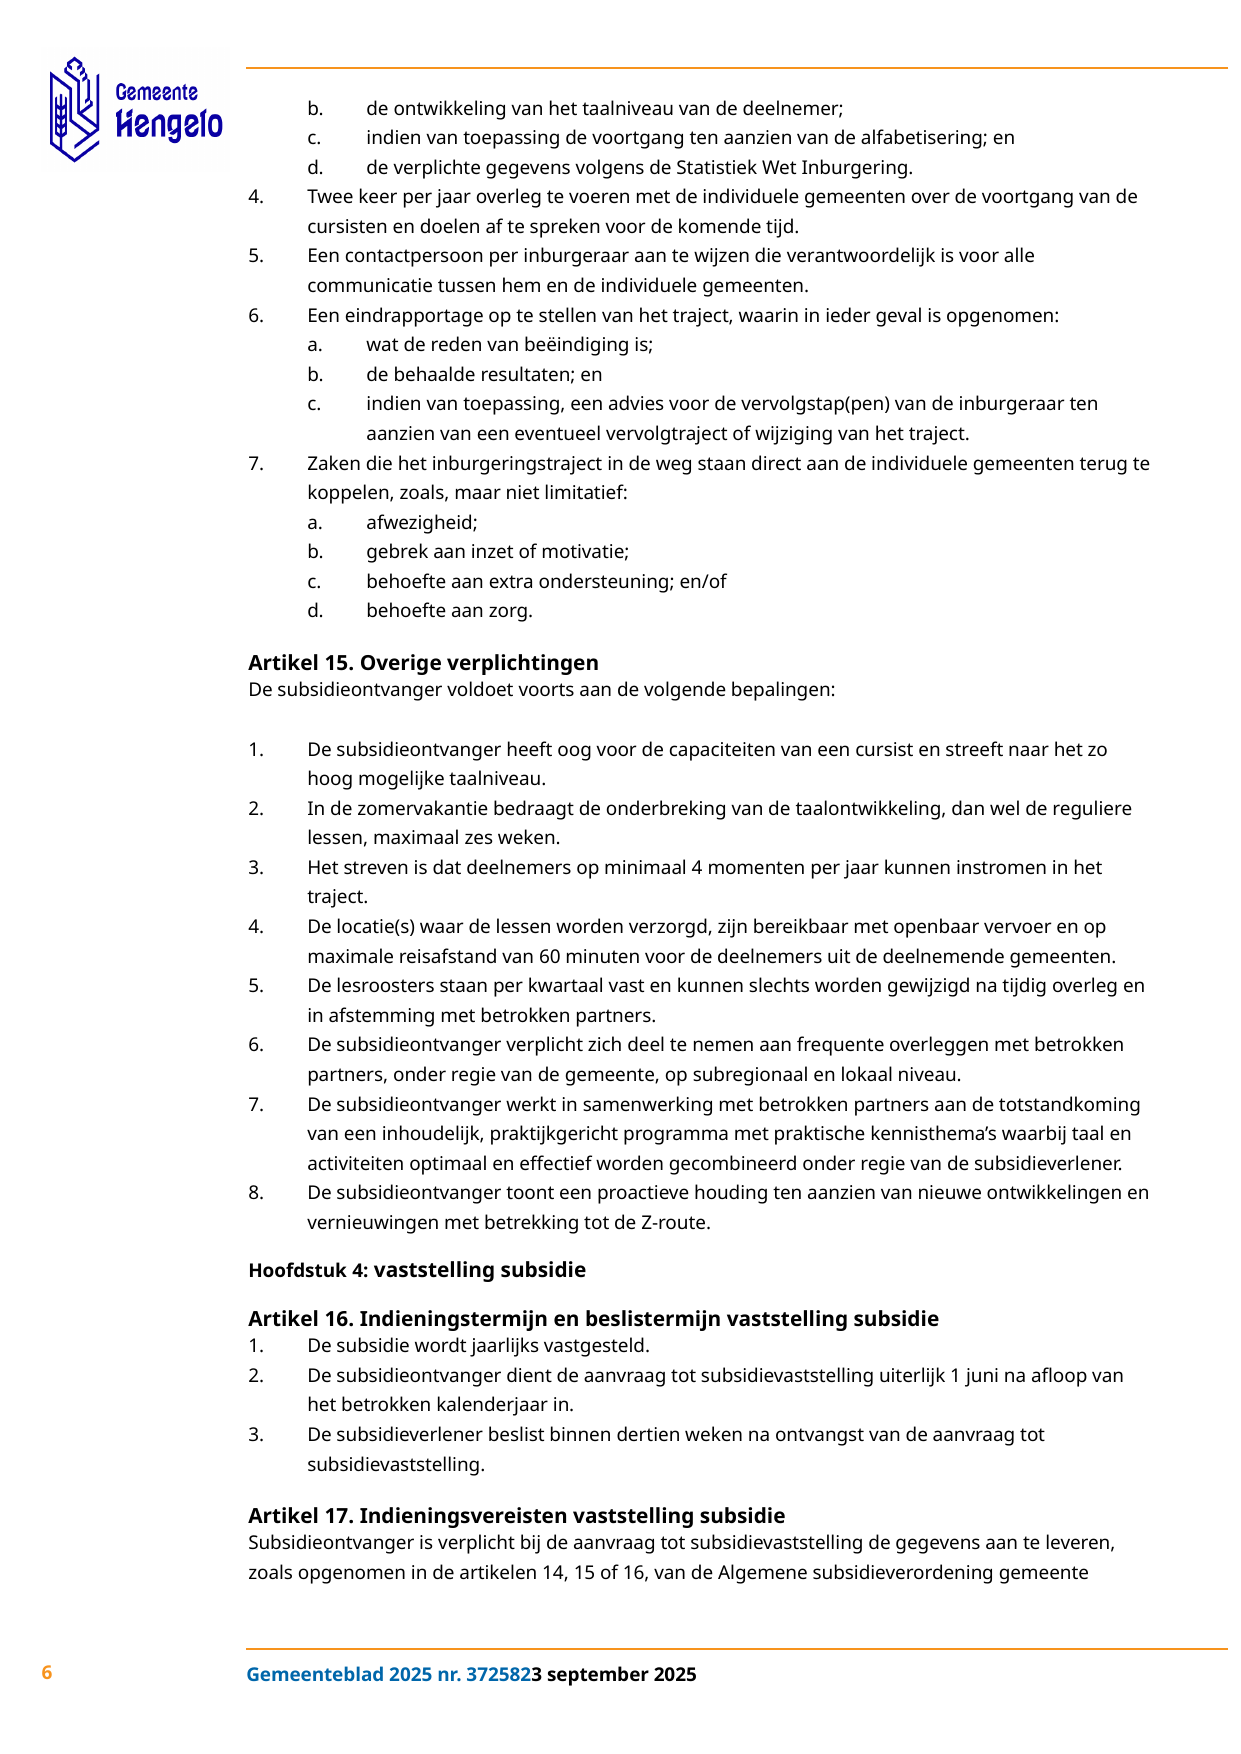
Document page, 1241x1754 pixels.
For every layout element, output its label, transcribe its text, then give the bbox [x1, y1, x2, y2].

list De lesroosters staan per kwartaal vast en kunnen slechts worden gewijzigd na tijdig overleg en in afstemming met betrokken partners. [248, 972, 1152, 1028]
list behoefte aan extra ondersteuning; en/of [307, 568, 1152, 594]
list De subsidieontvanger toont een proactieve houding ten aanzien van nieuwe ontwikkelingen en vernieuwingen met betrekking tot de Z-route. [248, 1179, 1152, 1235]
list De locatie(s) waar de lessen worden verzorgd, zijn bereikbaar met openbaar vervoer en op maximale reisafstand van 60 minuten voor de deelnemers uit de deelnemende gemeenten. [248, 913, 1152, 968]
list behoefte aan zorg. [307, 598, 1152, 623]
list de behaalde resultaten; en [307, 361, 1152, 387]
list De subsidieontvanger werkt in samenwerking met betrokken partners aan de totstandkoming van een inhoudelijk, praktijkgericht programma met praktische kennisthema’s waarbij taal en activiteiten optimaal en effectief worden gecombineerd onder regie van de subsidieverlener. [248, 1091, 1152, 1176]
list De subsidieontvanger verplicht zich deel te nemen aan frequente overleggen met betrokken partners, onder regie van de gemeente, op subregionaal en lokaal niveau. [248, 1032, 1152, 1087]
text De subsidieontvanger voldoet voorts aan de volgende bepalingen: [248, 677, 1152, 702]
text Artikel 15. Overige verplichtingen [248, 648, 1152, 677]
text Hoofdstuk 4: vaststelling subsidie [248, 1255, 1152, 1283]
list indien van toepassing, een advies voor de vervolgstap(pen) van de inburgeraar ten aanzien van een eventueel vervolgtraject of wijziging van het traject. [307, 391, 1152, 446]
list Het streven is dat deelnemers op minimaal 4 momenten per jaar kunnen instromen in het traject. [248, 854, 1152, 909]
text Subsidieontvanger is verplicht bij de aanvraag tot subsidievaststelling de gegevens aan te leveren, zoals opgenomen in de artikelen 14, 15 of 16, van de Algemene subsidieverordening gemeente [248, 1529, 1152, 1585]
list wat de reden van beëindiging is; [307, 331, 1152, 357]
list In de zomervakantie bedraagt de onderbreking van de taalontwikkeling, dan wel de reguliere lessen, maximaal zes weken. [248, 795, 1152, 850]
list De subsidieontvanger dient de aanvraag tot subsidievaststelling uiterlijk 1 juni na afloop van het betrokken kalenderjaar in. [248, 1362, 1152, 1417]
list De subsidie wordt jaarlijks vastgesteld. [248, 1332, 1152, 1358]
text Artikel 17. Indieningsvereisten vaststelling subsidie [248, 1501, 1152, 1529]
list Twee keer per jaar overleg te voeren met de individuele gemeenten over de voortgang van de cursisten en doelen af te spreken voor de komende tijd. [248, 183, 1152, 239]
list de verplichte gegevens volgens de Statistiek Wet Inburgering. [307, 154, 1152, 180]
picture [41, 47, 231, 172]
list Zaken die het inburgeringstraject in de weg staan direct aan de individuele gemeenten terug te koppelen, zoals, maar niet limitatief: [248, 450, 1152, 505]
text Artikel 16. Indieningstermijn en beslistermijn vaststelling subsidie [248, 1304, 1152, 1332]
list afwezigheid; [307, 509, 1152, 535]
list De subsidieverlener beslist binnen dertien weken na ontvangst van de aanvraag tot subsidievaststelling. [248, 1421, 1152, 1476]
list Een contactpersoon per inburgeraar aan te wijzen die verantwoordelijk is voor alle communicatie tussen hem en de individuele gemeenten. [248, 243, 1152, 298]
list Een eindrapportage op te stellen van het traject, waarin in ieder geval is opgenomen: [248, 302, 1152, 328]
list indien van toepassing de voortgang ten aanzien van de alfabetisering; en [307, 124, 1152, 150]
list De subsidieontvanger heeft oog voor de capaciteiten van een cursist en streeft naar het zo hoog mogelijke taalniveau. [248, 736, 1152, 791]
list gebrek aan inzet of motivatie; [307, 538, 1152, 564]
list de ontwikkeling van het taalniveau van de deelnemer; [307, 95, 1152, 121]
